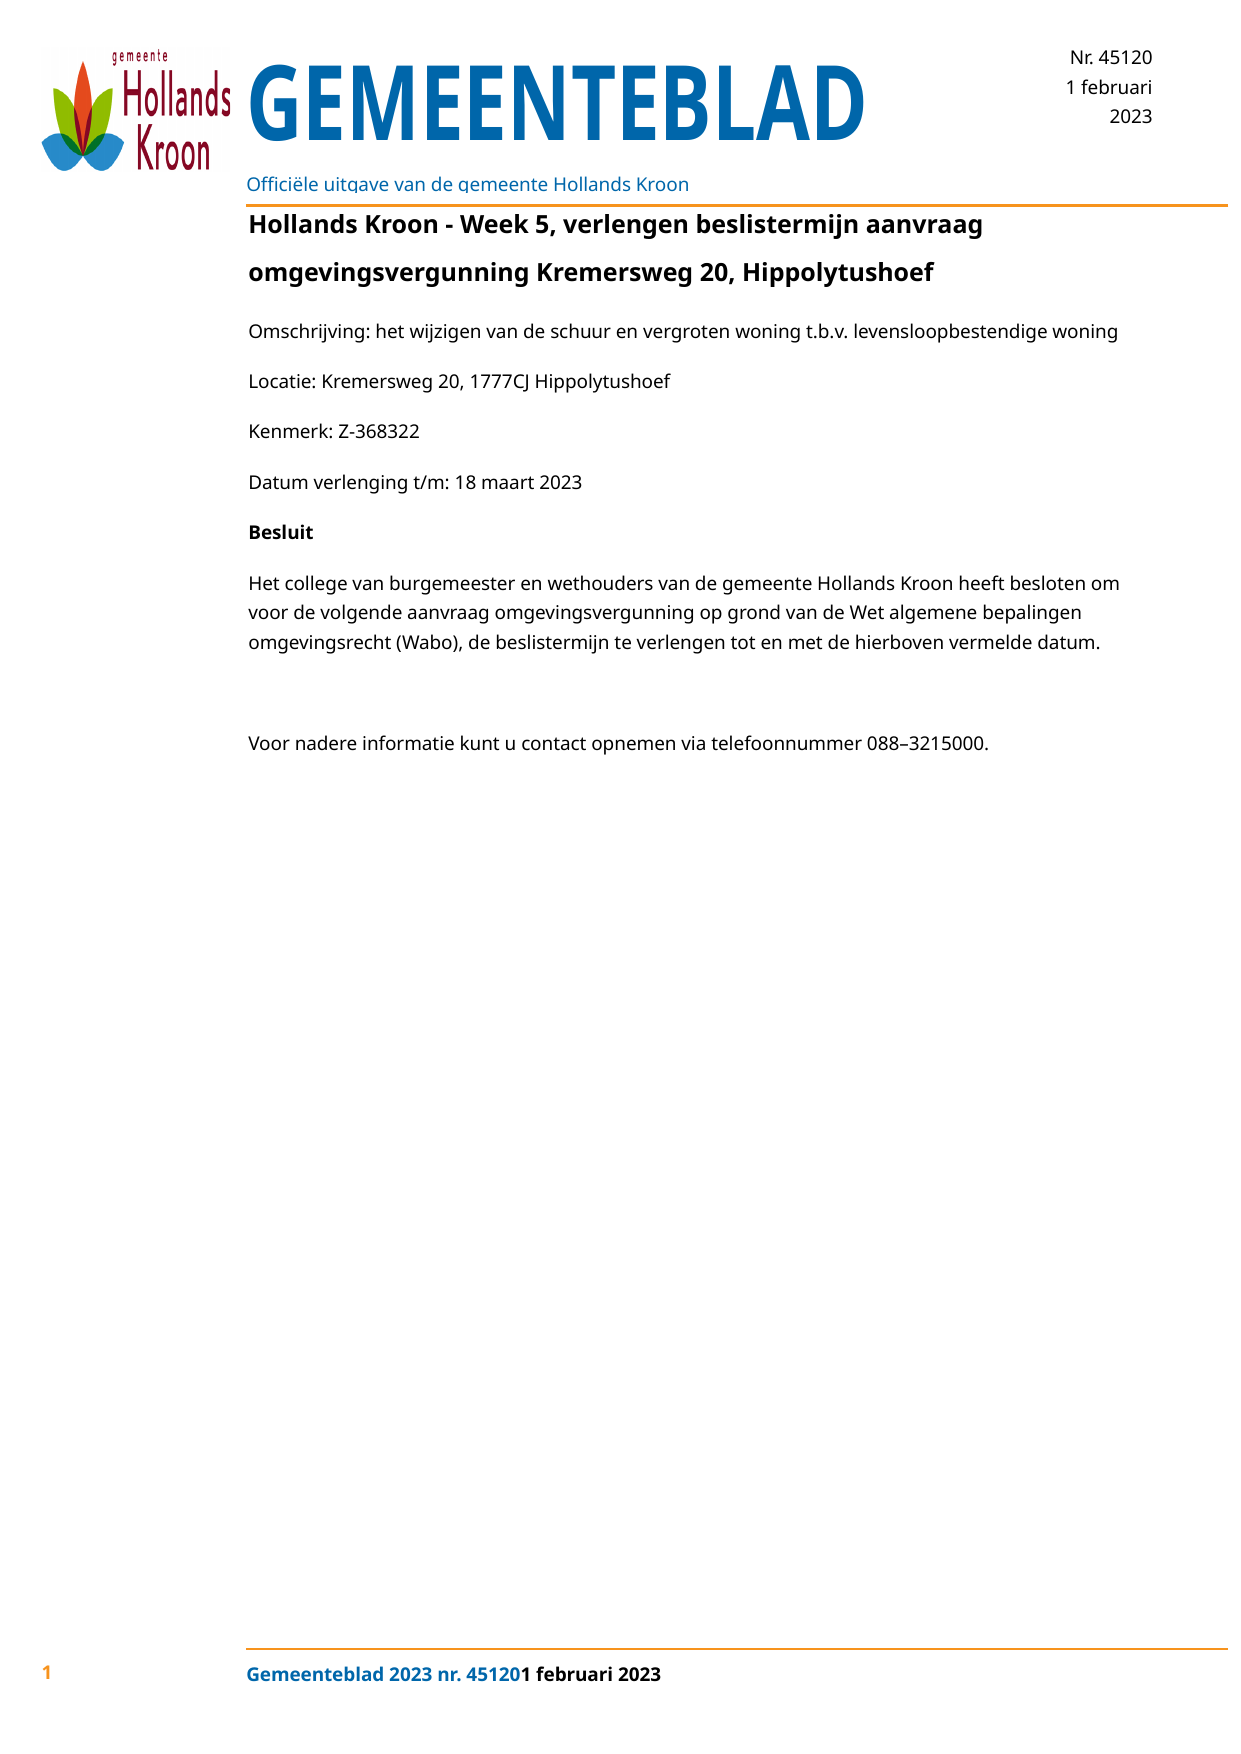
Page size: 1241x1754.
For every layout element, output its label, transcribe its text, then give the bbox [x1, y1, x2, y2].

text Het college van burgemeester en wethouders van de gemeente Hollands Kroon heeft besloten om voor de volgende aanvraag omgevingsvergunning op grond van de Wet algemene bepalingen omgevingsrecht (Wabo), de beslistermijn te verlengen tot en met de hierboven vermelde datum. [248, 570, 1152, 655]
text Datum verlenging t/m: 18 maart 2023 [248, 469, 1152, 495]
text Kenmerk: Z-368322 [248, 419, 1152, 444]
text Locatie: Kremersweg 20, 1777CJ Hippolytushoef [248, 368, 1152, 394]
text Besluit [248, 519, 1152, 545]
text Voor nadere informatie kunt u contact opnemen via telefoonnummer 088–3215000. [248, 730, 1152, 756]
text Hollands Kroon - Week 5, verlengen beslistermijn aanvraag omgevingsvergunning Kremersweg 20, Hippolytushoef [248, 207, 1152, 288]
text Omschrijving: het wijzigen van de schuur en vergroten woning t.b.v. levensloopbestendige woning [248, 318, 1152, 344]
picture [41, 47, 231, 172]
